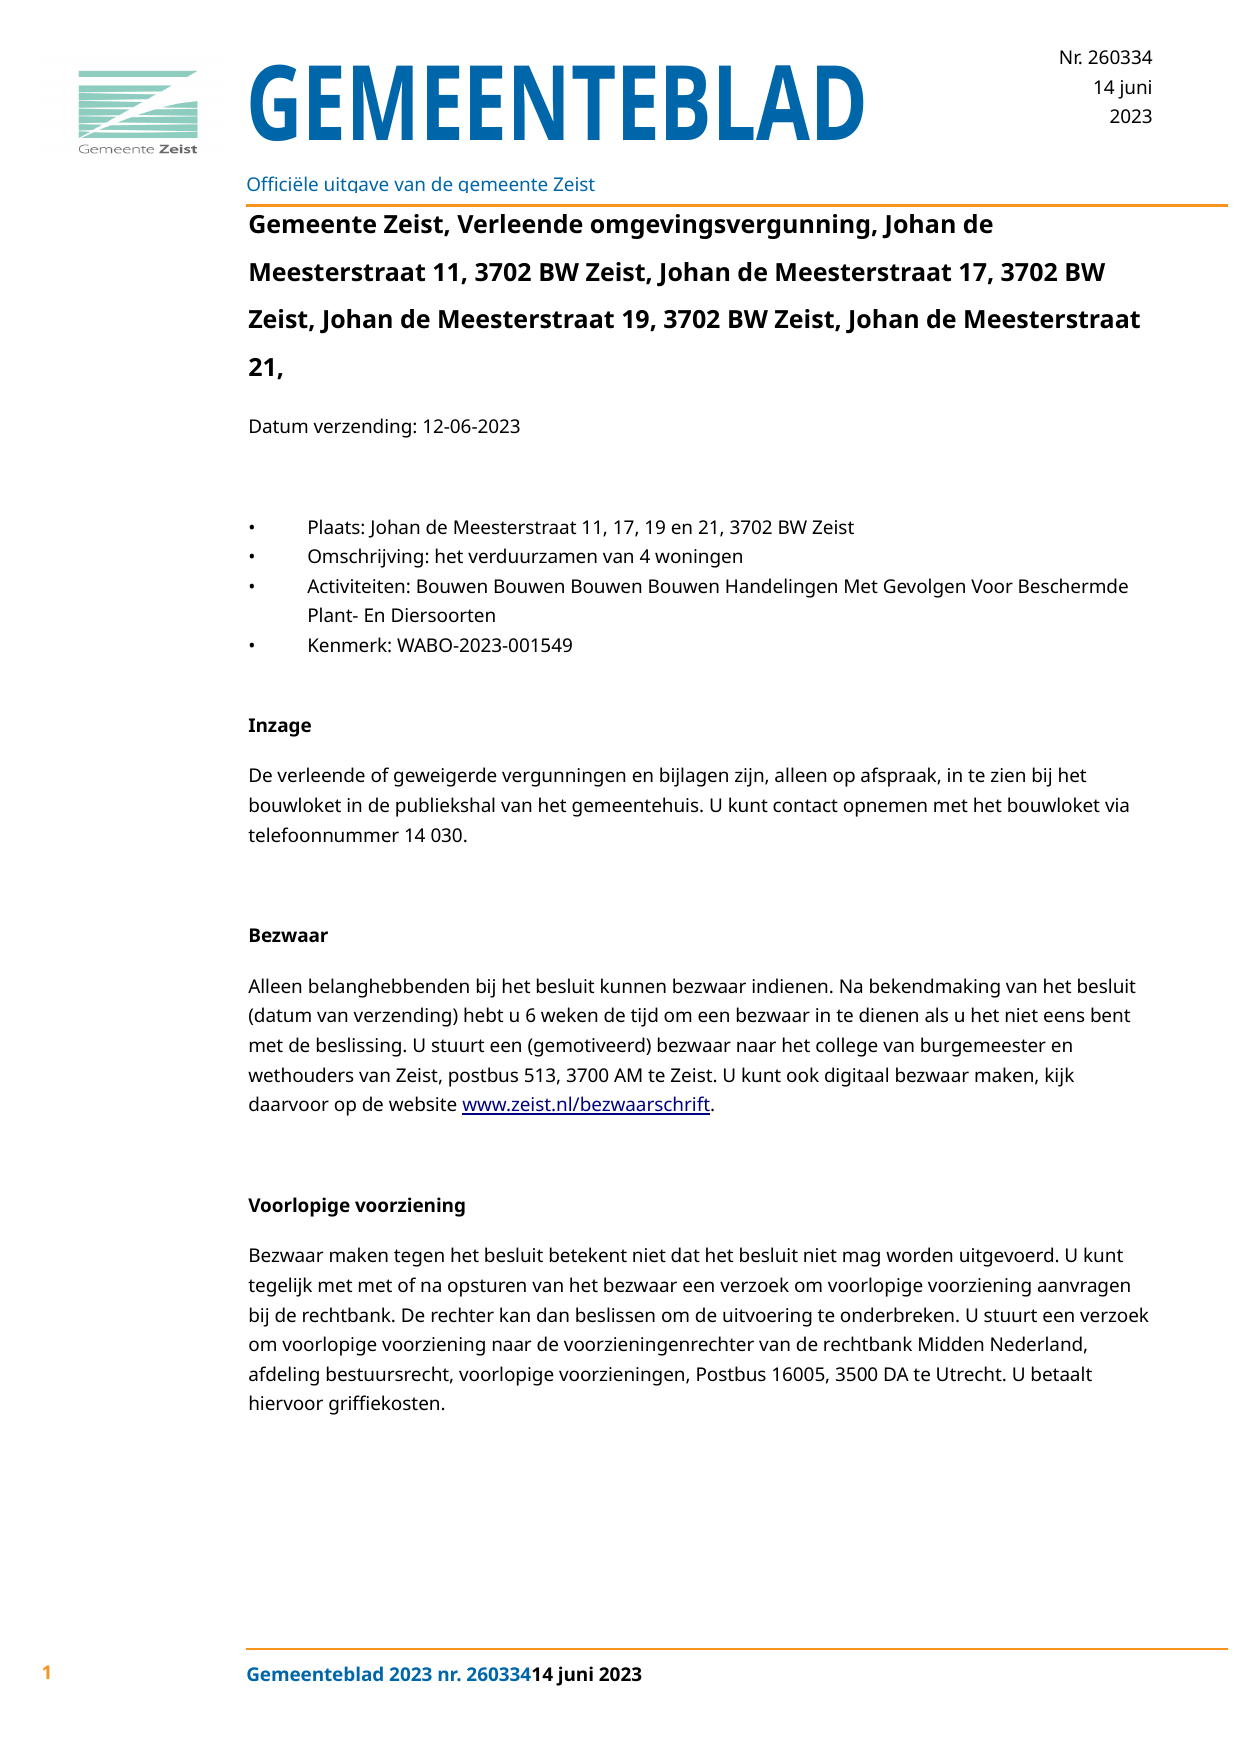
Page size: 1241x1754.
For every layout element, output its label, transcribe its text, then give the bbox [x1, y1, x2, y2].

picture [41, 47, 231, 172]
text Datum verzending: 12-06-2023 [248, 413, 1152, 439]
list Plaats: Johan de Meesterstraat 11, 17, 19 en 21, 3702 BW Zeist [248, 514, 1152, 540]
list Kenmerk: WABO-2023-001549 [248, 632, 1152, 658]
text Alleen belanghebbenden bij het besluit kunnen bezwaar indienen. Na bekendmaking van het besluit (datum van verzending) hebt u 6 weken de tijd om een bezwaar in te dienen als u het niet eens bent met de beslissing. U stuurt een (gemotiveerd) bezwaar naar het college van burgemeester en wethouders van Zeist, postbus 513, 3700 AM te Zeist. U kunt ook digitaal bezwaar maken, kijk daarvoor op de website www.zeist.nl/bezwaarschrift. [248, 973, 1152, 1117]
text Gemeente Zeist, Verleende omgevingsvergunning, Johan de Meesterstraat 11, 3702 BW Zeist, Johan de Meesterstraat 17, 3702 BW Zeist, Johan de Meesterstraat 19, 3702 BW Zeist, Johan de Meesterstraat 21, [248, 207, 1152, 384]
list Activiteiten: Bouwen Bouwen Bouwen Bouwen Handelingen Met Gevolgen Voor Beschermde Plant- En Diersoorten [248, 573, 1152, 628]
text De verleende of geweigerde vergunningen en bijlagen zijn, alleen op afspraak, in te zien bij het bouwloket in de publiekshal van het gemeentehuis. U kunt contact opnemen met het bouwloket via telefoonnummer 14 030. [248, 763, 1152, 848]
text Bezwaar [248, 923, 1152, 948]
text Bezwaar maken tegen het besluit betekent niet dat het besluit niet mag worden uitgevoerd. U kunt tegelijk met met of na opsturen van het bezwaar een verzoek om voorlopige voorziening aanvragen bij de rechtbank. De rechter kan dan beslissen om de uitvoering te onderbreken. U stuurt een verzoek om voorlopige voorziening naar de voorzieningenrechter van de rechtbank Midden Nederland, afdeling bestuursrecht, voorlopige voorzieningen, Postbus 16005, 3500 DA te Utrecht. U betaalt hiervoor griffiekosten. [248, 1243, 1152, 1416]
list Omschrijving: het verduurzamen van 4 woningen [248, 543, 1152, 569]
text Inzage [248, 712, 1152, 738]
text Voorlopige voorziening [248, 1192, 1152, 1218]
